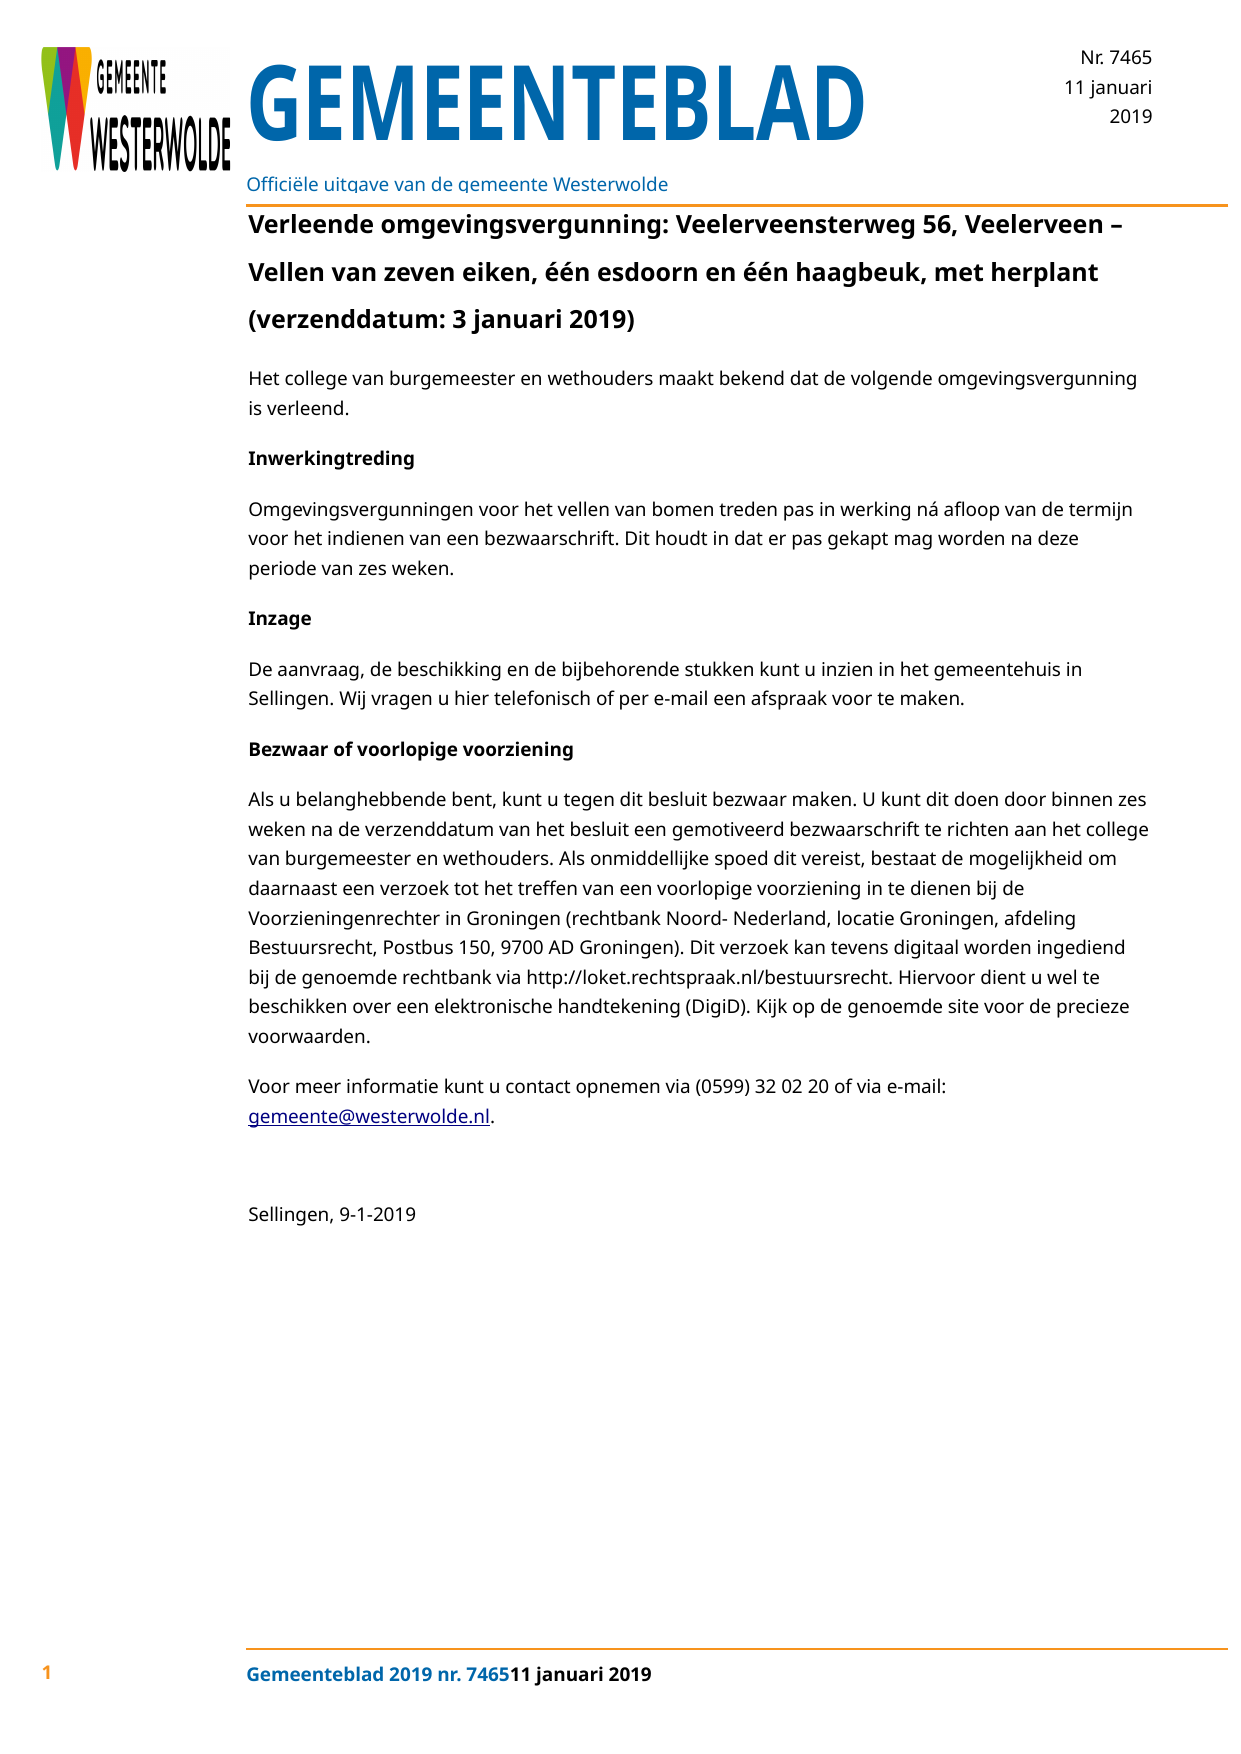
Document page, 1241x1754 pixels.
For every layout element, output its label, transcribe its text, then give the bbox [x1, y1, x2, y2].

text Verleende omgevingsvergunning: Veelerveensterweg 56, Veelerveen – Vellen van zeven eiken, één esdoorn en één haagbeuk, met herplant (verzenddatum: 3 januari 2019) [248, 207, 1152, 336]
text Inwerkingtreding [248, 446, 1152, 471]
text Als u belanghebbende bent, kunt u tegen dit besluit bezwaar maken. U kunt dit doen door binnen zes weken na de verzenddatum van het besluit een gemotiveerd bezwaarschrift te richten aan het college van burgemeester en wethouders. Als onmiddellijke spoed dit vereist, bestaat de mogelijkheid om daarnaast een verzoek tot het treffen van een voorlopige voorziening in te dienen bij de Voorzieningenrechter in Groningen (rechtbank Noord- Nederland, locatie Groningen, afdeling Bestuursrecht, Postbus 150, 9700 AD Groningen). Dit verzoek kan tevens digitaal worden ingediend bij de genoemde rechtbank via http://loket.rechtspraak.nl/bestuursrecht. Hiervoor dient u wel te beschikken over een elektronische handtekening (DigiD). Kijk op de genoemde site voor de precieze voorwaarden. [248, 786, 1152, 1049]
text Het college van burgemeester en wethouders maakt bekend dat de volgende omgevingsvergunning is verleend. [248, 366, 1152, 421]
text Omgevingsvergunningen voor het vellen van bomen treden pas in werking ná afloop van de termijn voor het indienen van een bezwaarschrift. Dit houdt in dat er pas gekapt mag worden na deze periode van zes weken. [248, 496, 1152, 581]
text Voor meer informatie kunt u contact opnemen via (0599) 32 02 20 of via e-mail: gemeente@westerwolde.nl. [248, 1073, 1152, 1129]
text Bezwaar of voorlopige voorziening [248, 736, 1152, 762]
text Inzage [248, 606, 1152, 631]
text De aanvraag, de beschikking en de bijbehorende stukken kunt u inzien in het gemeentehuis in Sellingen. Wij vragen u hier telefonisch of per e-mail een afspraak voor te maken. [248, 656, 1152, 711]
picture [41, 47, 231, 172]
text Sellingen, 9-1-2019 [248, 1201, 1152, 1227]
